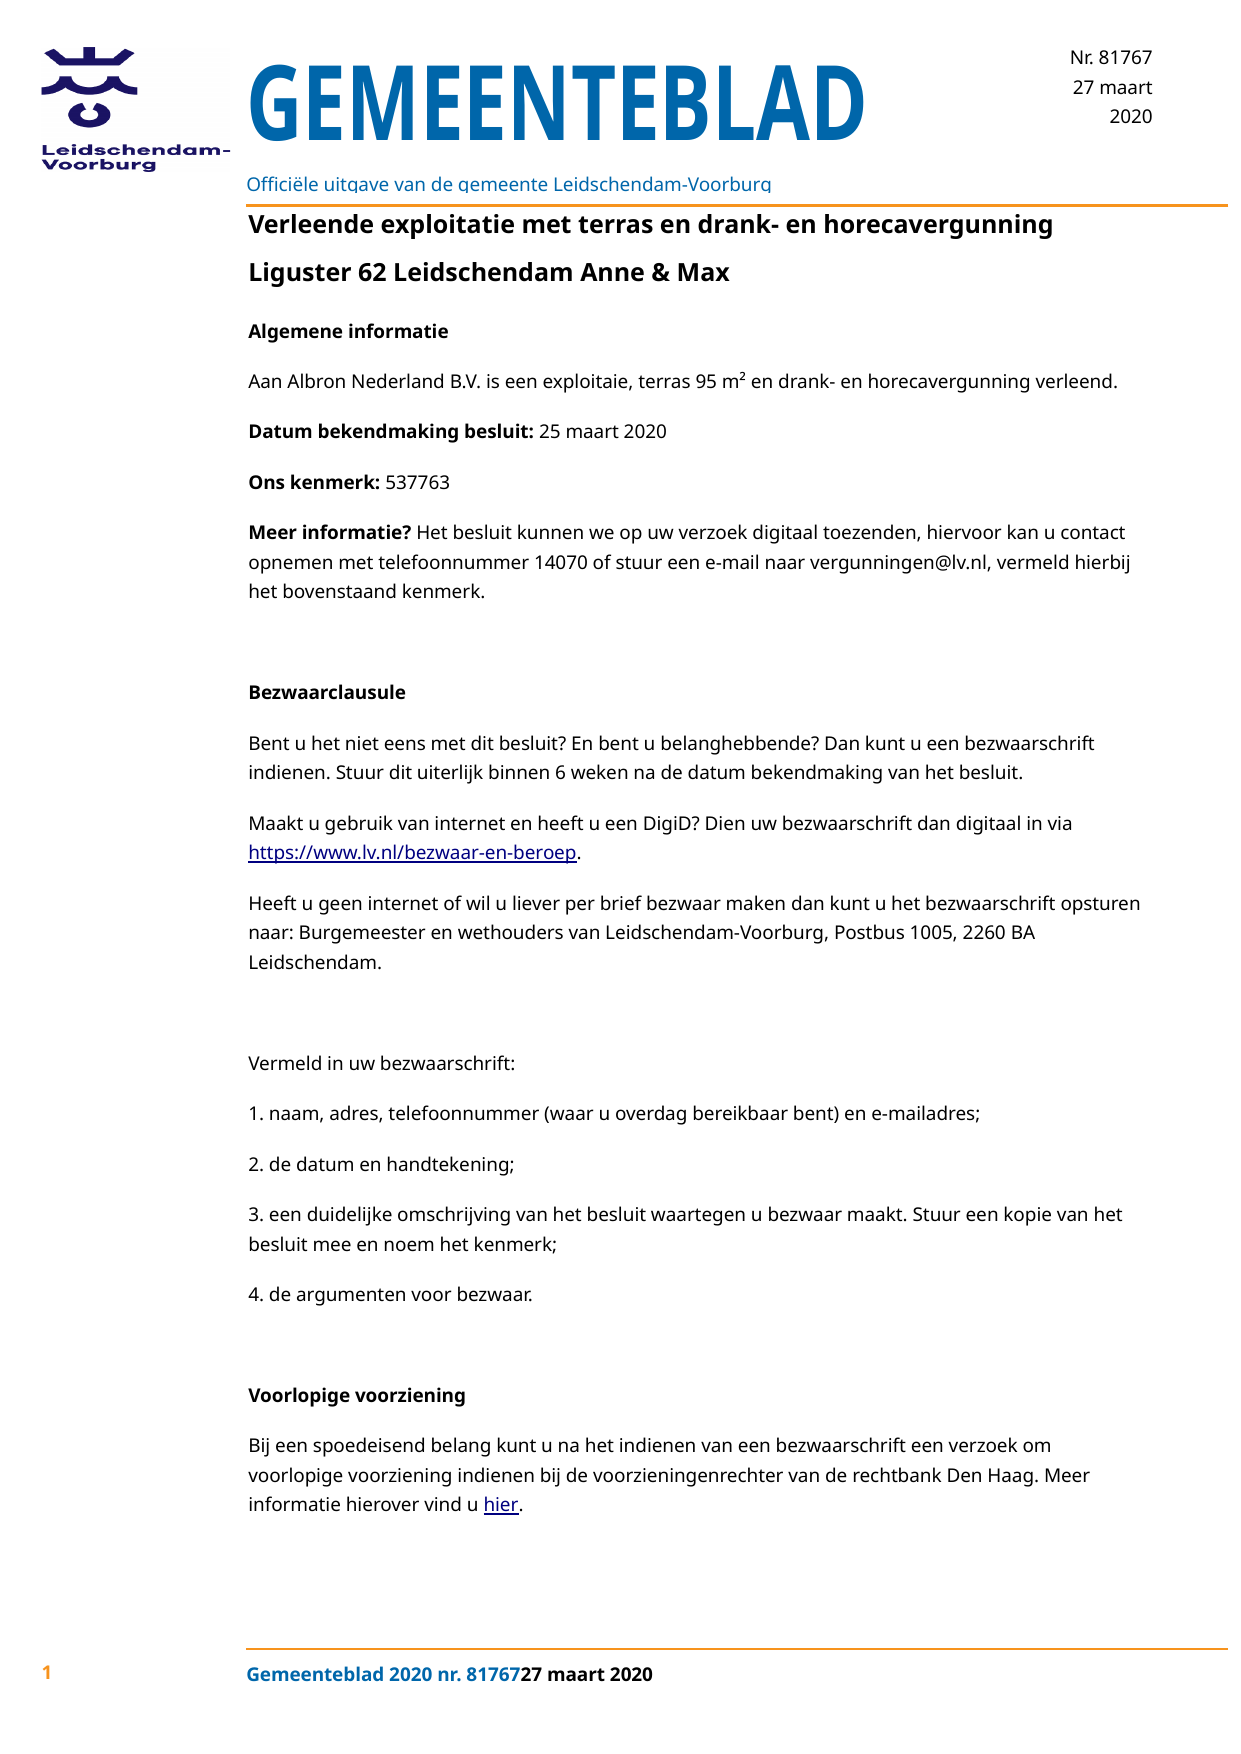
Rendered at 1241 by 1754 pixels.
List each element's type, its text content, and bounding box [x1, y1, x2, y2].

text Datum bekendmaking besluit: 25 maart 2020 [248, 419, 1152, 444]
text Bezwaarclausule [248, 679, 1152, 705]
text Heeft u geen internet of wil u liever per brief bezwaar maken dan kunt u het bezwaarschrift opsturen naar: Burgemeester en wethouders van Leidschendam-Voorburg, Postbus 1005, 2260 BA Leidschendam. [248, 890, 1152, 975]
text Maakt u gebruik van internet en heeft u een DigiD? Dien uw bezwaarschrift dan digitaal in via https://www.lv.nl/bezwaar-en-beroep. [248, 810, 1152, 865]
text Voorlopige voorziening [248, 1382, 1152, 1408]
text Verleende exploitatie met terras en drank- en horecavergunning Liguster 62 Leidschendam Anne & Max [248, 207, 1152, 288]
text Meer informatie? Het besluit kunnen we op uw verzoek digitaal toezenden, hiervoor kan u contact opnemen met telefoonnummer 14070 of stuur een e-mail naar vergunningen@lv.nl, vermeld hierbij het bovenstaand kenmerk. [248, 519, 1152, 604]
text Bent u het niet eens met dit besluit? En bent u belanghebbende? Dan kunt u een bezwaarschrift indienen. Stuur dit uiterlijk binnen 6 weken na de datum bekendmaking van het besluit. [248, 730, 1152, 785]
text Aan Albron Nederland B.V. is een exploitaie, terras 95 m² en drank- en horecavergunning verleend. [248, 368, 1152, 394]
text Bij een spoedeisend belang kunt u na het indienen van een bezwaarschrift een verzoek om voorlopige voorziening indienen bij de voorzieningenrechter van de rechtbank Den Haag. Meer informatie hierover vind u hier. [248, 1432, 1152, 1517]
text Vermeld in uw bezwaarschrift: [248, 1050, 1152, 1076]
text 2. de datum en handtekening; [248, 1151, 1152, 1177]
picture [41, 47, 231, 172]
text 4. de argumenten voor bezwaar. [248, 1281, 1152, 1307]
text 1. naam, adres, telefoonnummer (waar u overdag bereikbaar bent) en e-mailadres; [248, 1100, 1152, 1126]
text Ons kenmerk: 537763 [248, 469, 1152, 495]
text Algemene informatie [248, 318, 1152, 344]
text 3. een duidelijke omschrijving van het besluit waartegen u bezwaar maakt. Stuur een kopie van het besluit mee en noem het kenmerk; [248, 1201, 1152, 1257]
